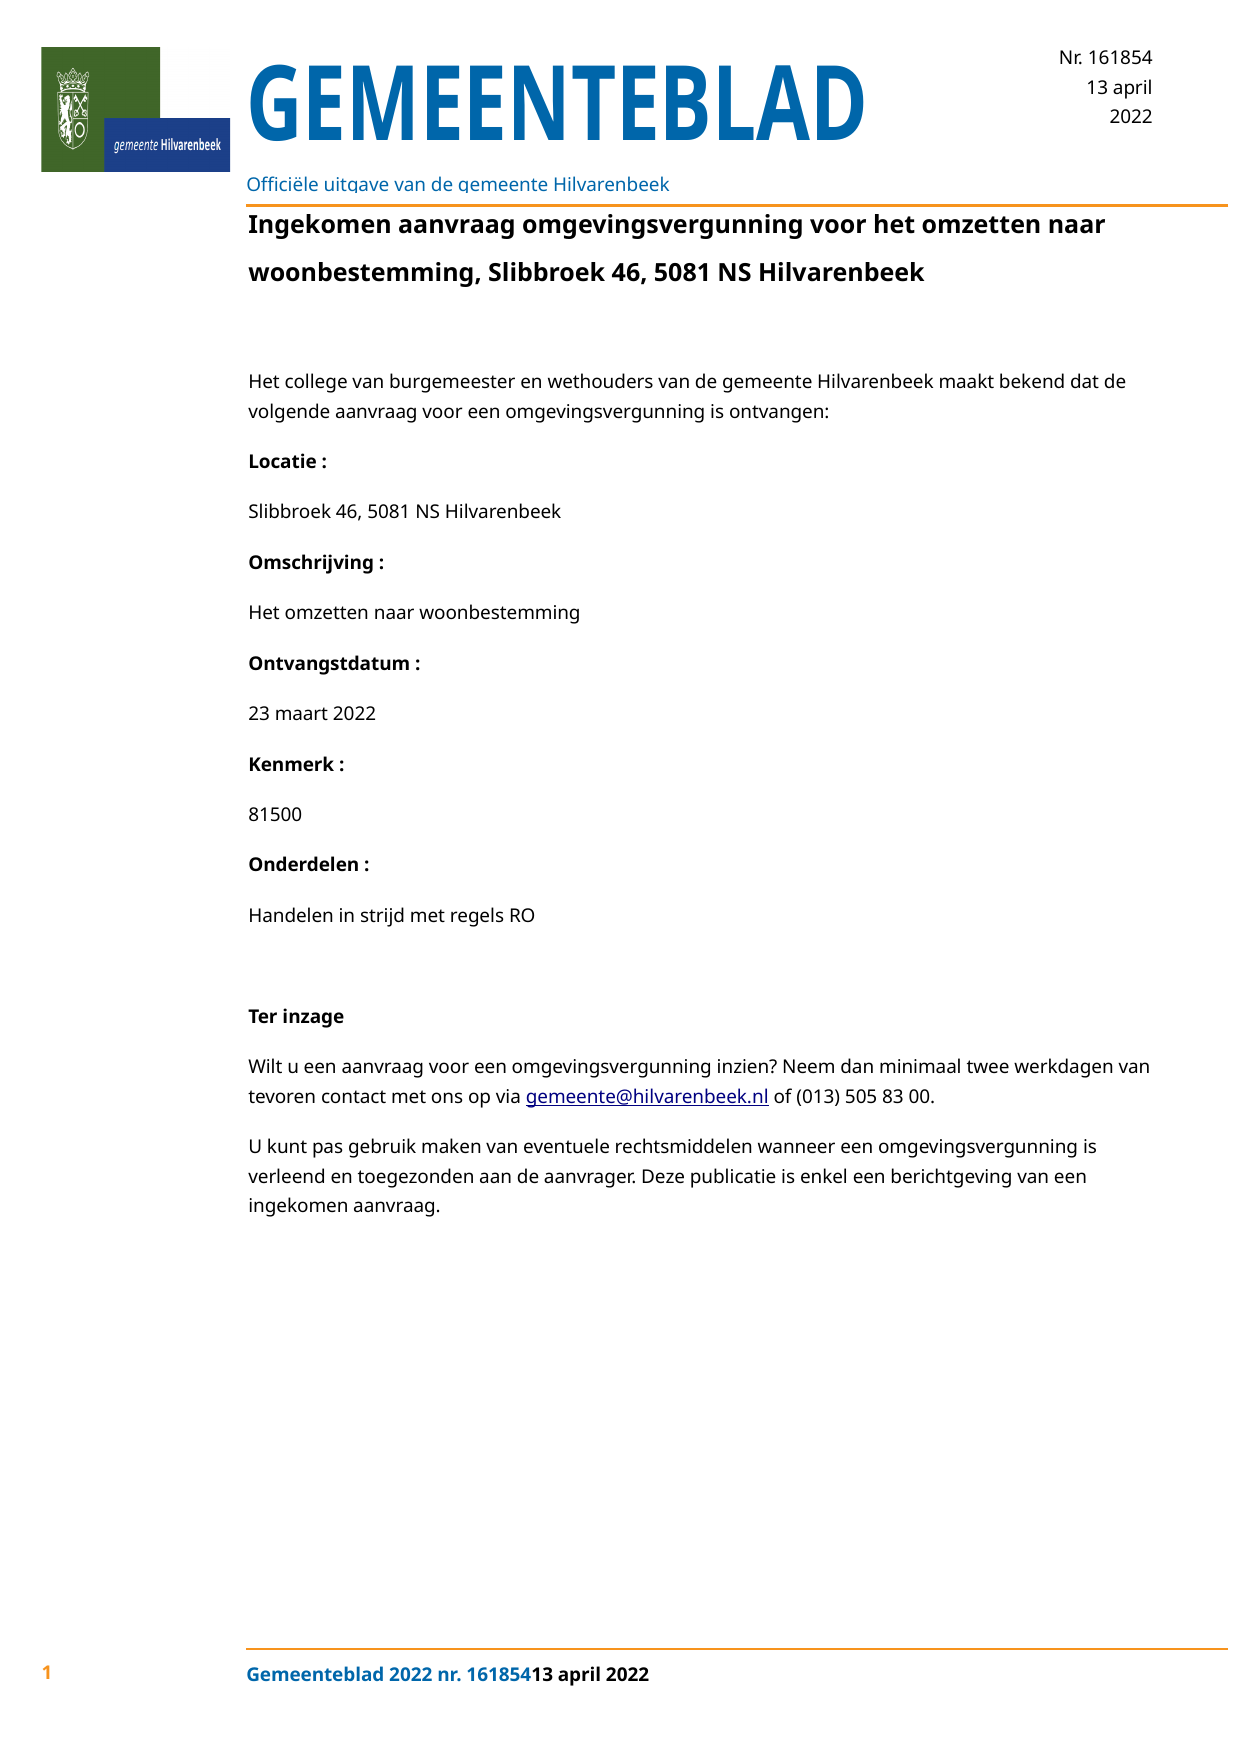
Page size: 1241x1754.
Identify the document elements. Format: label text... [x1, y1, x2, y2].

text Onderdelen : [248, 852, 1152, 877]
text Kenmerk : [248, 751, 1152, 777]
text 81500 [248, 801, 1152, 827]
text Handelen in strijd met regels RO [248, 902, 1152, 928]
text Wilt u een aanvraag voor een omgevingsvergunning inzien? Neem dan minimaal twee werkdagen van tevoren contact met ons op via gemeente@hilvarenbeek.nl of (013) 505 83 00. [248, 1053, 1152, 1109]
text Het omzetten naar woonbestemming [248, 599, 1152, 625]
picture [41, 47, 231, 172]
text Ter inzage [248, 1003, 1152, 1029]
text Ontvangstdatum : [248, 650, 1152, 676]
text Omschrijving : [248, 549, 1152, 575]
text Locatie : [248, 448, 1152, 474]
text U kunt pas gebruik maken van eventuele rechtsmiddelen wanneer een omgevingsvergunning is verleend en toegezonden aan de aanvrager. Deze publicatie is enkel een berichtgeving van een ingekomen aanvraag. [248, 1133, 1152, 1218]
text Slibbroek 46, 5081 NS Hilvarenbeek [248, 499, 1152, 524]
text Ingekomen aanvraag omgevingsvergunning voor het omzetten naar woonbestemming, Slibbroek 46, 5081 NS Hilvarenbeek [248, 207, 1152, 288]
text Het college van burgemeester en wethouders van de gemeente Hilvarenbeek maakt bekend dat de volgende aanvraag voor een omgevingsvergunning is ontvangen: [248, 368, 1152, 424]
text 23 maart 2022 [248, 700, 1152, 726]
